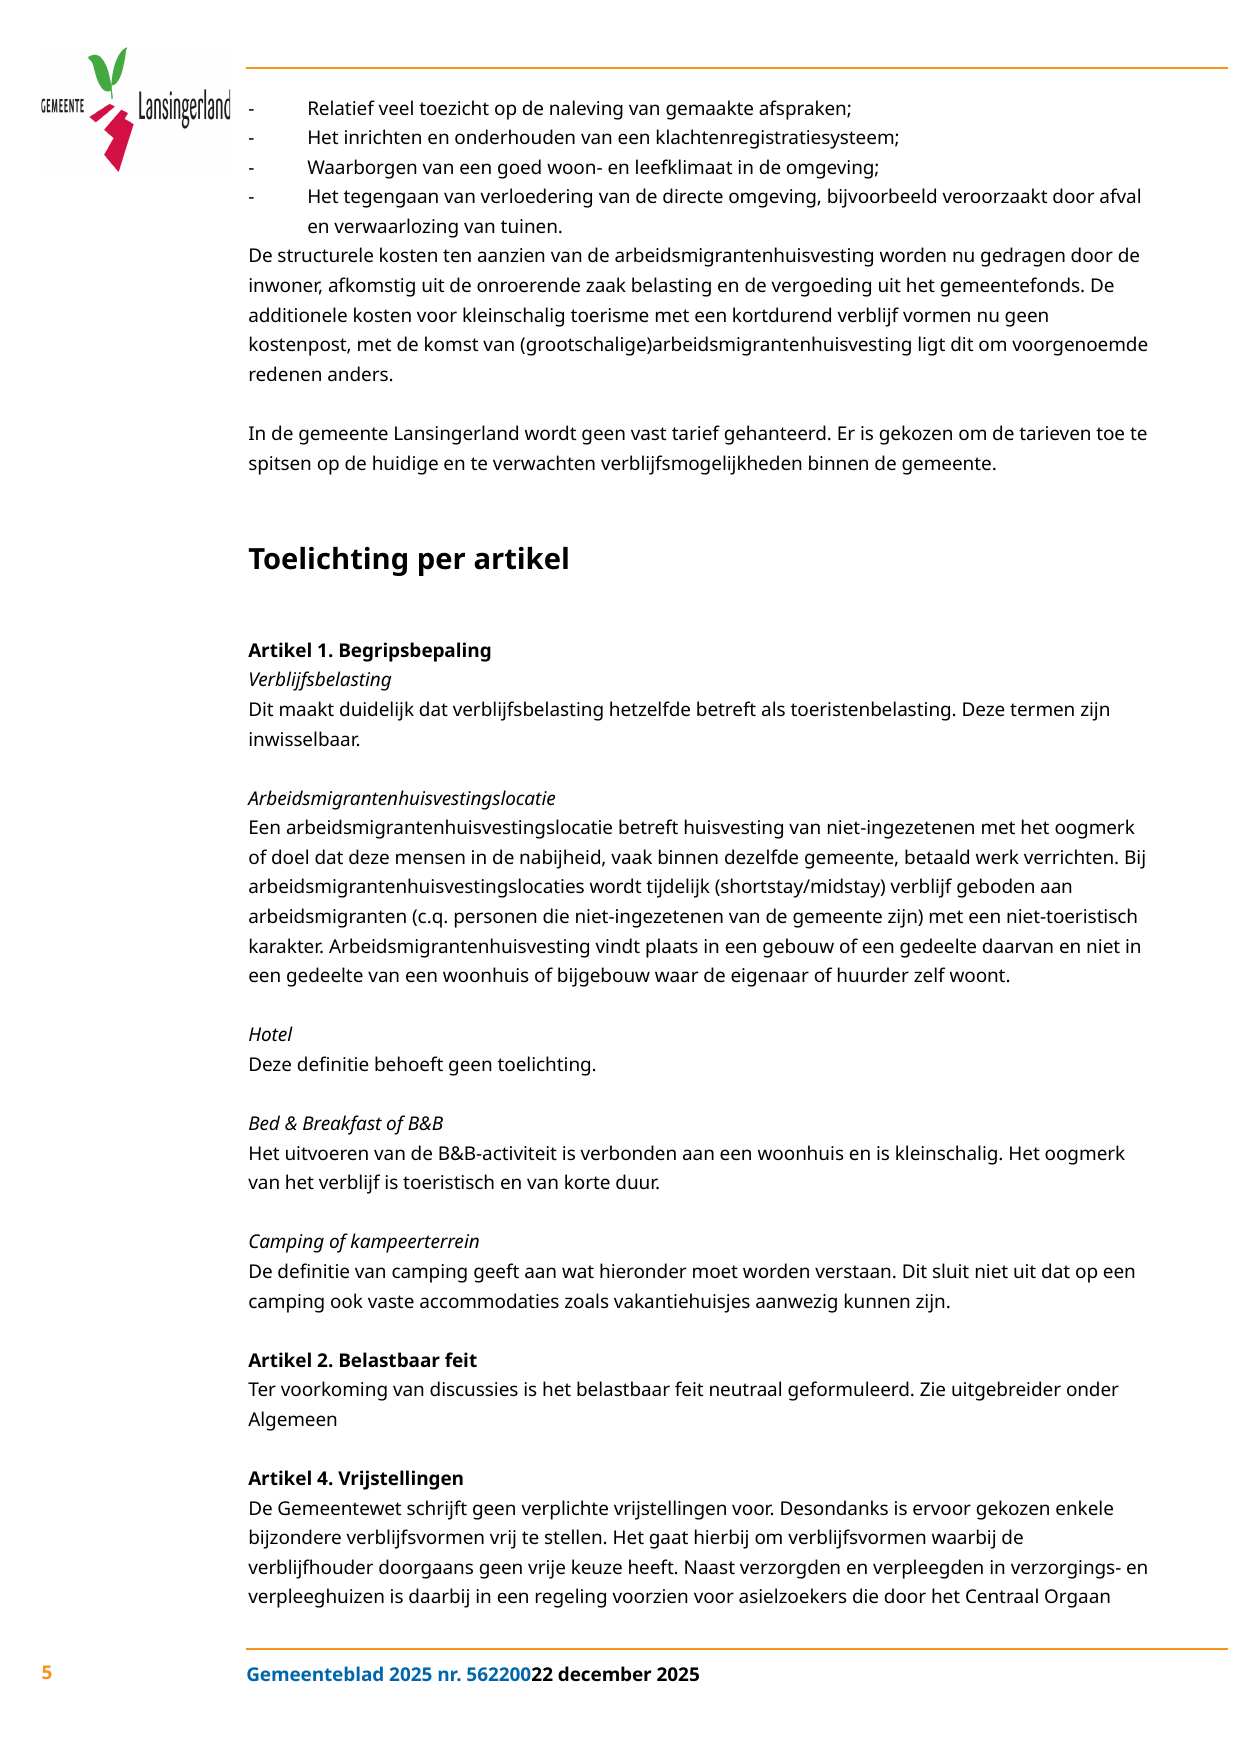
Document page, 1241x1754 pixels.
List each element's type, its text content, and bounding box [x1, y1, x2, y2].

text Dit maakt duidelijk dat verblijfsbelasting hetzelfde betreft als toeristenbelasting. Deze termen zijn inwisselbaar. [248, 696, 1152, 751]
picture [41, 47, 231, 172]
text Artikel 2. Belastbaar feit [248, 1347, 1152, 1373]
text Arbeidsmigrantenhuisvestingslocatie [248, 785, 1152, 811]
text Bed & Breakfast of B&B [248, 1110, 1152, 1136]
text Artikel 1. Begripsbepaling [248, 637, 1152, 663]
text De definitie van camping geeft aan wat hieronder moet worden verstaan. Dit sluit niet uit dat op een camping ook vaste accommodaties zoals vakantiehuisjes aanwezig kunnen zijn. [248, 1258, 1152, 1313]
text In de gemeente Lansingerland wordt geen vast tarief gehanteerd. Er is gekozen om de tarieven toe te spitsen op de huidige en te verwachten verblijfsmogelijkheden binnen de gemeente. [248, 420, 1152, 476]
list Relatief veel toezicht op de naleving van gemaakte afspraken; [248, 95, 1152, 121]
text Verblijfsbelasting [248, 667, 1152, 692]
text Het uitvoeren van de B&B-activiteit is verbonden aan een woonhuis en is kleinschalig. Het oogmerk van het verblijf is toeristisch en van korte duur. [248, 1140, 1152, 1195]
text Toelichting per artikel [248, 538, 1152, 578]
list Waarborgen van een goed woon- en leefklimaat in de omgeving; [248, 154, 1152, 180]
list Het inrichten en onderhouden van een klachtenregistratiesysteem; [248, 124, 1152, 150]
text Camping of kampeerterrein [248, 1229, 1152, 1254]
text Hotel [248, 1022, 1152, 1047]
text De Gemeentewet schrijft geen verplichte vrijstellingen voor. Desondanks is ervoor gekozen enkele bijzondere verblijfsvormen vrij te stellen. Het gaat hierbij om verblijfsvormen waarbij de verblijfhouder doorgaans geen vrije keuze heeft. Naast verzorgden en verpleegden in verzorgings- en verpleeghuizen is daarbij in een regeling voorzien voor asielzoekers die door het Centraal Orgaan [248, 1495, 1152, 1609]
text Een arbeidsmigrantenhuisvestingslocatie betreft huisvesting van niet-ingezetenen met het oogmerk of doel dat deze mensen in de nabijheid, vaak binnen dezelfde gemeente, betaald werk verrichten. Bij arbeidsmigrantenhuisvestingslocaties wordt tijdelijk (shortstay/midstay) verblijf geboden aan arbeidsmigranten (c.q. personen die niet-ingezetenen van de gemeente zijn) met een niet-toeristisch karakter. Arbeidsmigrantenhuisvesting vindt plaats in een gebouw of een gedeelte daarvan en niet in een gedeelte van een woonhuis of bijgebouw waar de eigenaar of huurder zelf woont. [248, 814, 1152, 988]
text Ter voorkoming van discussies is het belastbaar feit neutraal geformuleerd. Zie uitgebreider onder Algemeen [248, 1377, 1152, 1432]
text De structurele kosten ten aanzien van de arbeidsmigrantenhuisvesting worden nu gedragen door de inwoner, afkomstig uit de onroerende zaak belasting en de vergoeding uit het gemeentefonds. De additionele kosten voor kleinschalig toerisme met een kortdurend verblijf vormen nu geen kostenpost, met de komst van (grootschalige)arbeidsmigrantenhuisvesting ligt dit om voorgenoemde redenen anders. [248, 243, 1152, 387]
text Artikel 4. Vrijstellingen [248, 1465, 1152, 1491]
text Deze definitie behoeft geen toelichting. [248, 1051, 1152, 1077]
list Het tegengaan van verloedering van de directe omgeving, bijvoorbeeld veroorzaakt door afval en verwaarlozing van tuinen. [248, 183, 1152, 239]
